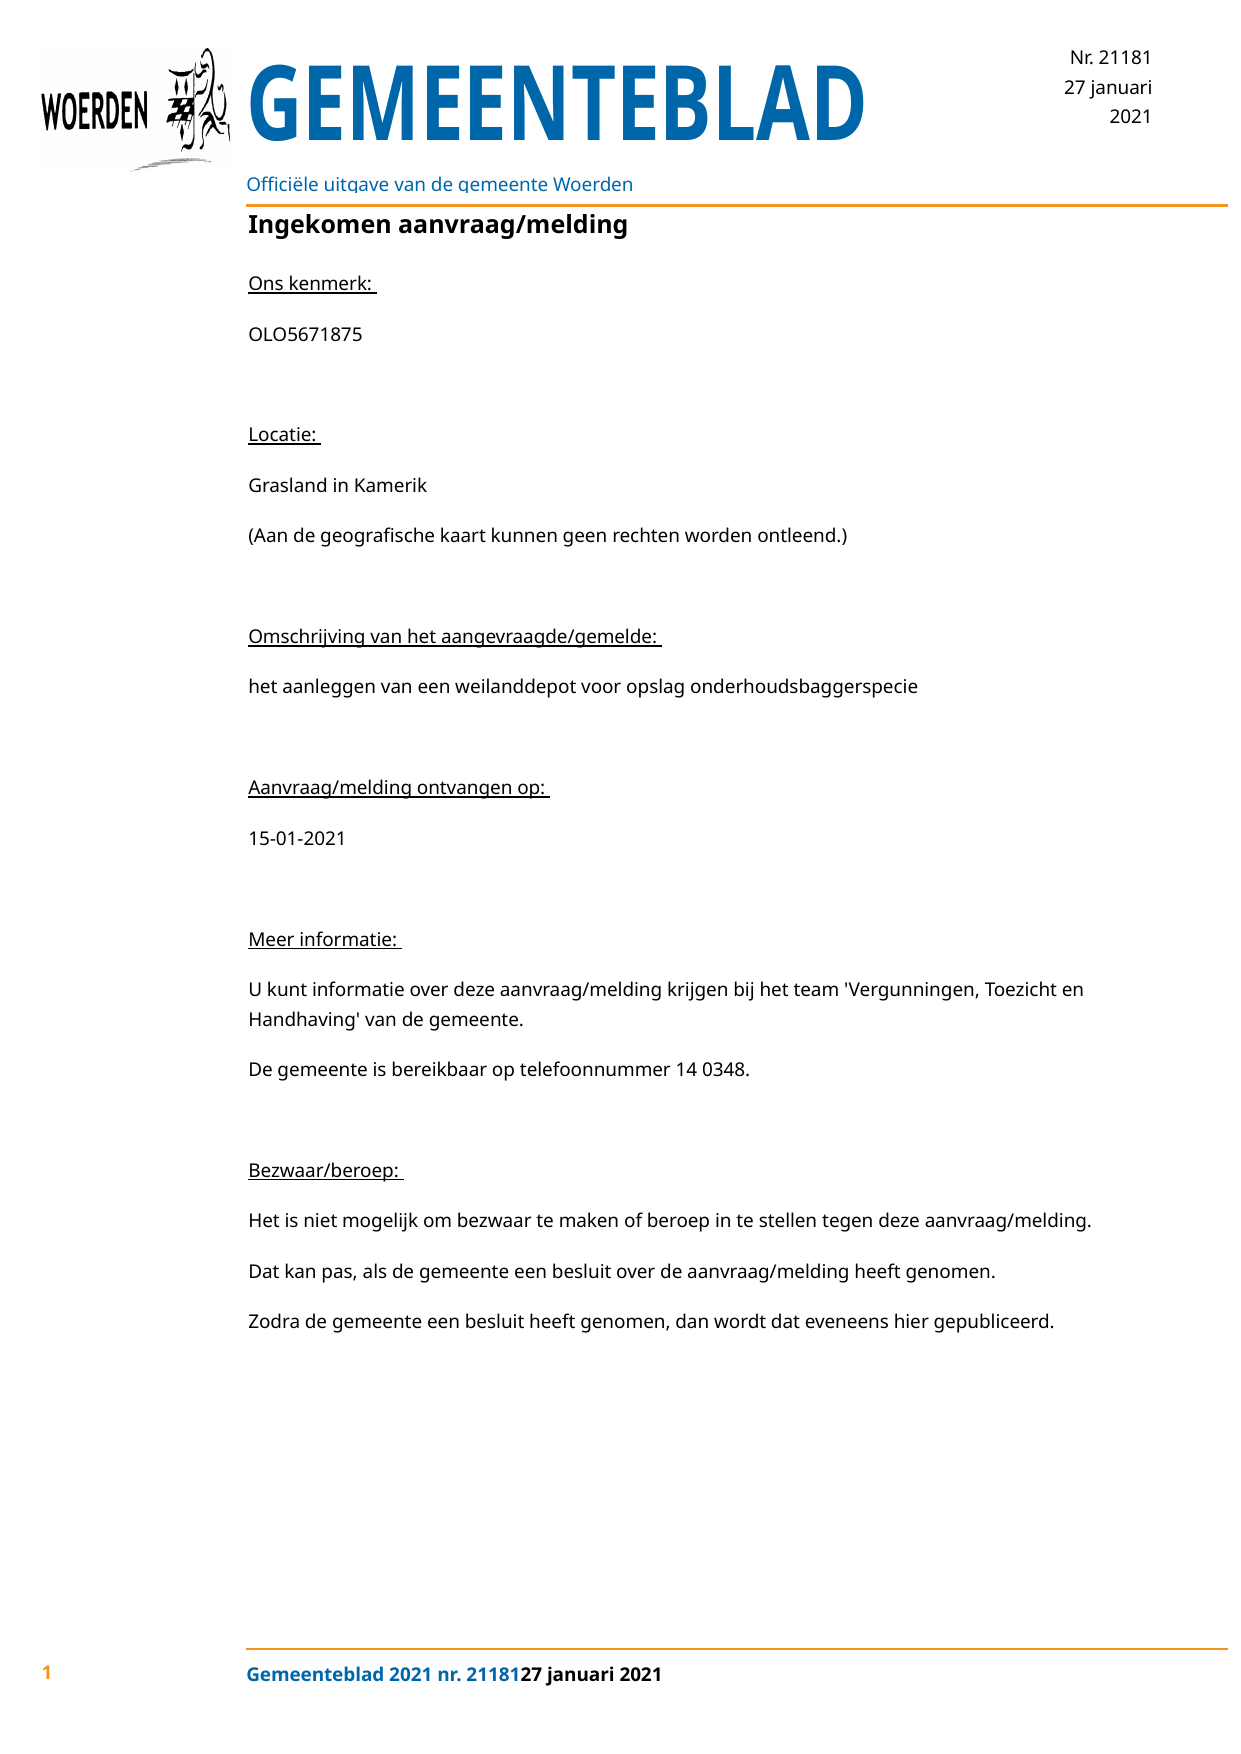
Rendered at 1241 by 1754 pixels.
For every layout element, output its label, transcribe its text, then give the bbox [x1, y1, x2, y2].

text Het is niet mogelijk om bezwaar te maken of beroep in te stellen tegen deze aanvraag/melding. [248, 1207, 1152, 1233]
text Ons kenmerk: [248, 270, 1152, 296]
text Locatie: [248, 422, 1152, 447]
text OLO5671875 [248, 321, 1152, 346]
picture [41, 47, 231, 172]
text U kunt informatie over deze aanvraag/melding krijgen bij het team 'Vergunningen, Toezicht en Handhaving' van de gemeente. [248, 976, 1152, 1031]
text 15-01-2021 [248, 825, 1152, 851]
text Meer informatie: [248, 926, 1152, 951]
text Omschrijving van het aangevraagde/gemelde: [248, 623, 1152, 649]
text Ingekomen aanvraag/melding [248, 207, 1152, 241]
text Grasland in Kamerik [248, 472, 1152, 498]
text Dat kan pas, als de gemeente een besluit over de aanvraag/melding heeft genomen. [248, 1258, 1152, 1283]
text De gemeente is bereikbaar op telefoonnummer 14 0348. [248, 1056, 1152, 1082]
text Zodra de gemeente een besluit heeft genomen, dan wordt dat eveneens hier gepubliceerd. [248, 1308, 1152, 1334]
text Aanvraag/melding ontvangen op: [248, 774, 1152, 800]
text Bezwaar/beroep: [248, 1157, 1152, 1183]
text het aanleggen van een weilanddepot voor opslag onderhoudsbaggerspecie [248, 674, 1152, 699]
text (Aan de geografische kaart kunnen geen rechten worden ontleend.) [248, 522, 1152, 548]
